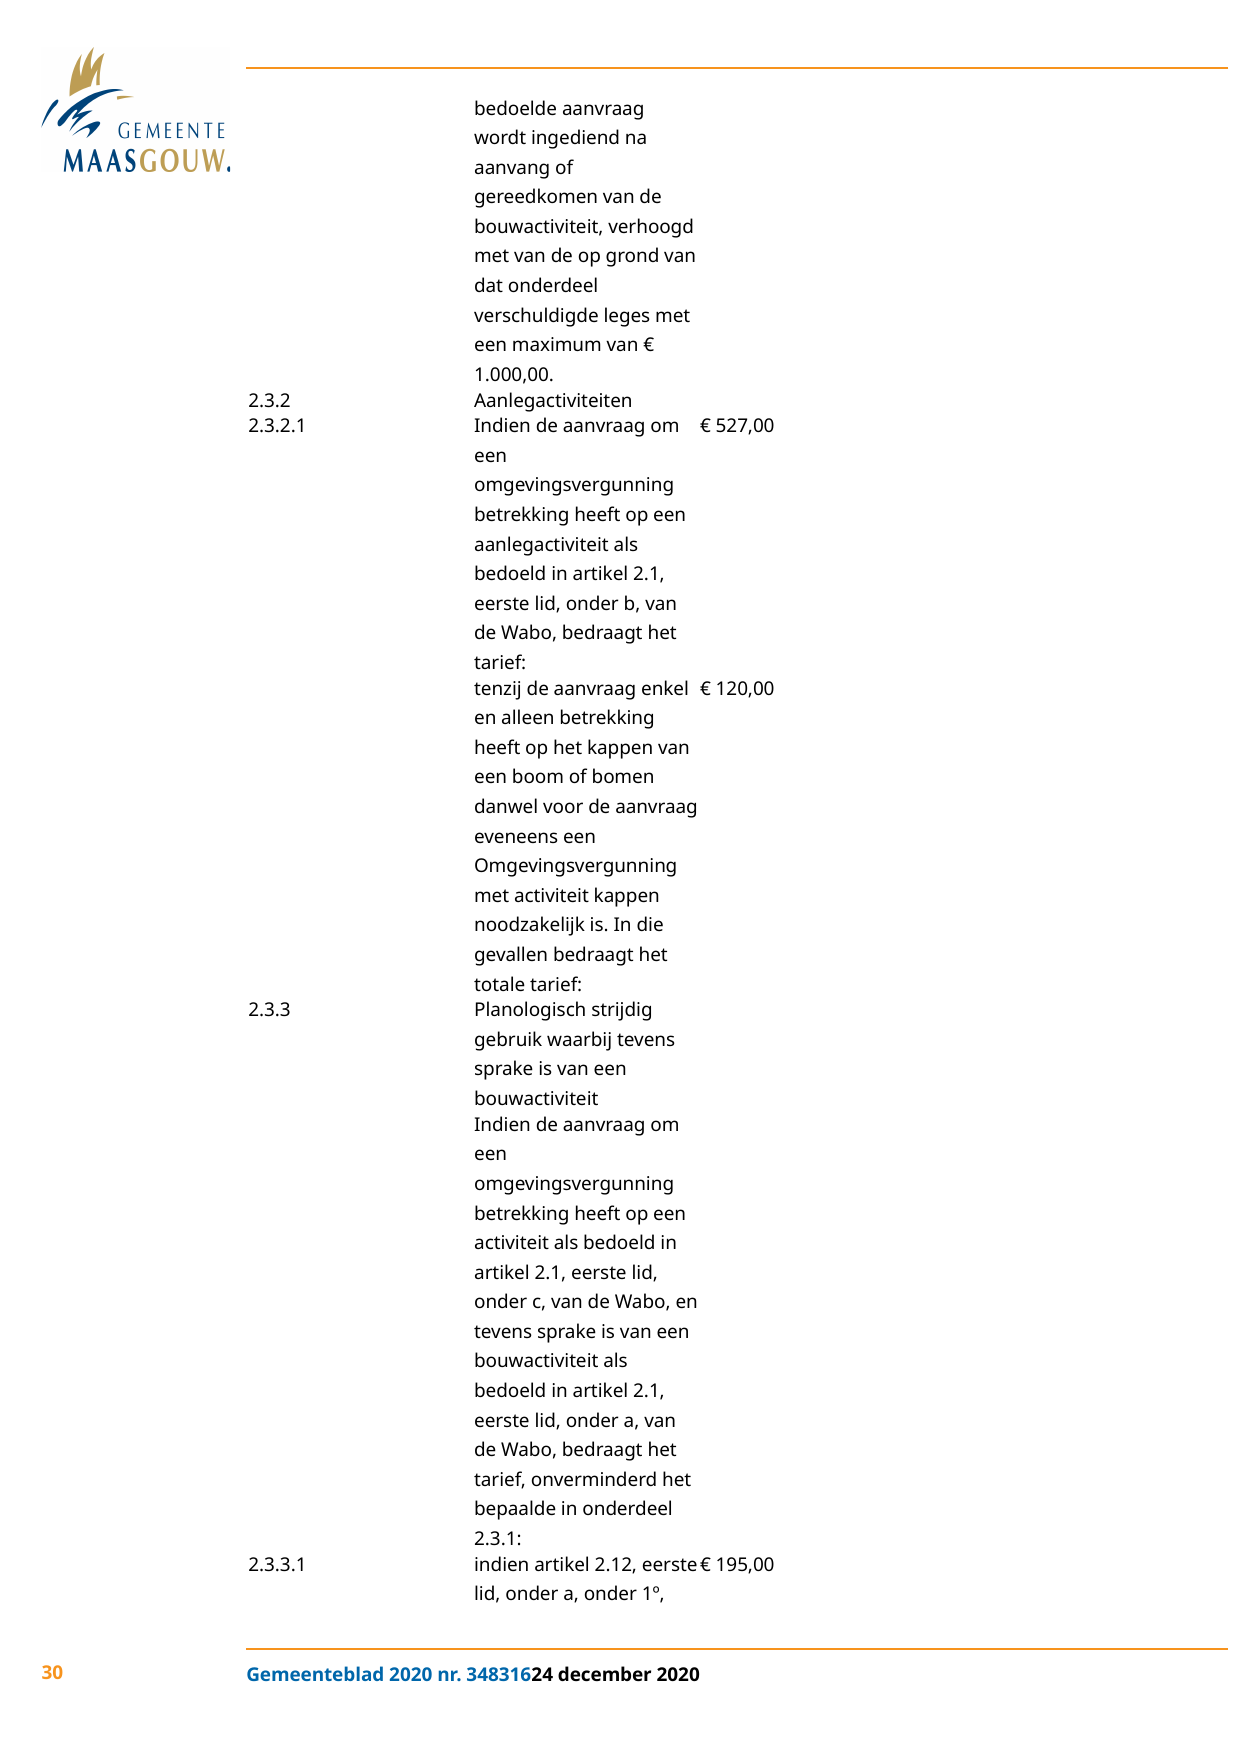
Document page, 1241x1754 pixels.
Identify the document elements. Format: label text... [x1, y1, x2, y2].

table_cell Aanlegactiviteiten [474, 387, 700, 412]
table_cell [700, 996, 926, 1111]
table_cell bedoelde aanvraag wordt ingediend na aanvang of gereedkomen van de bouwactiviteit, verhoogd met van de op grond van dat onderdeel verschuldigde leges met een maximum van € 1.000,00. [474, 95, 700, 387]
table_cell indien artikel 2.12, eerste lid, onder a, onder 1º, [474, 1551, 700, 1606]
table_cell 2.3.2 [248, 387, 474, 412]
table_cell Planologisch strijdig gebruik waarbij tevens sprake is van een bouwactiviteit [474, 996, 700, 1111]
table_cell € 120,00 [700, 675, 926, 996]
table_cell [248, 1111, 474, 1551]
table_cell 2.3.3 [248, 996, 474, 1111]
table_cell [700, 1111, 926, 1551]
table_cell [700, 387, 926, 412]
table_cell € 195,00 [700, 1551, 926, 1606]
table_cell 2.3.3.1 [248, 1551, 474, 1606]
table_cell € 527,00 [700, 413, 926, 675]
table_cell Indien de aanvraag om een omgevingsvergunning betrekking heeft op een aanlegactiviteit als bedoeld in artikel 2.1, eerste lid, onder b, van de Wabo, bedraagt het tarief: [474, 413, 700, 675]
table_cell tenzij de aanvraag enkel en alleen betrekking heeft op het kappen van een boom of bomen danwel voor de aanvraag eveneens een Omgevingsvergunning met activiteit kappen noodzakelijk is. In die gevallen bedraagt het totale tarief: [474, 675, 700, 996]
table_cell 2.3.2.1 [248, 413, 474, 996]
picture [41, 47, 231, 172]
table_cell [700, 95, 926, 387]
table_cell Indien de aanvraag om een omgevingsvergunning betrekking heeft op een activiteit als bedoeld in artikel 2.1, eerste lid, onder c, van de Wabo, en tevens sprake is van een bouwactiviteit als bedoeld in artikel 2.1, eerste lid, onder a, van de Wabo, bedraagt het tarief, onverminderd het bepaalde in onderdeel 2.3.1: [474, 1111, 700, 1551]
table_cell [248, 95, 474, 387]
